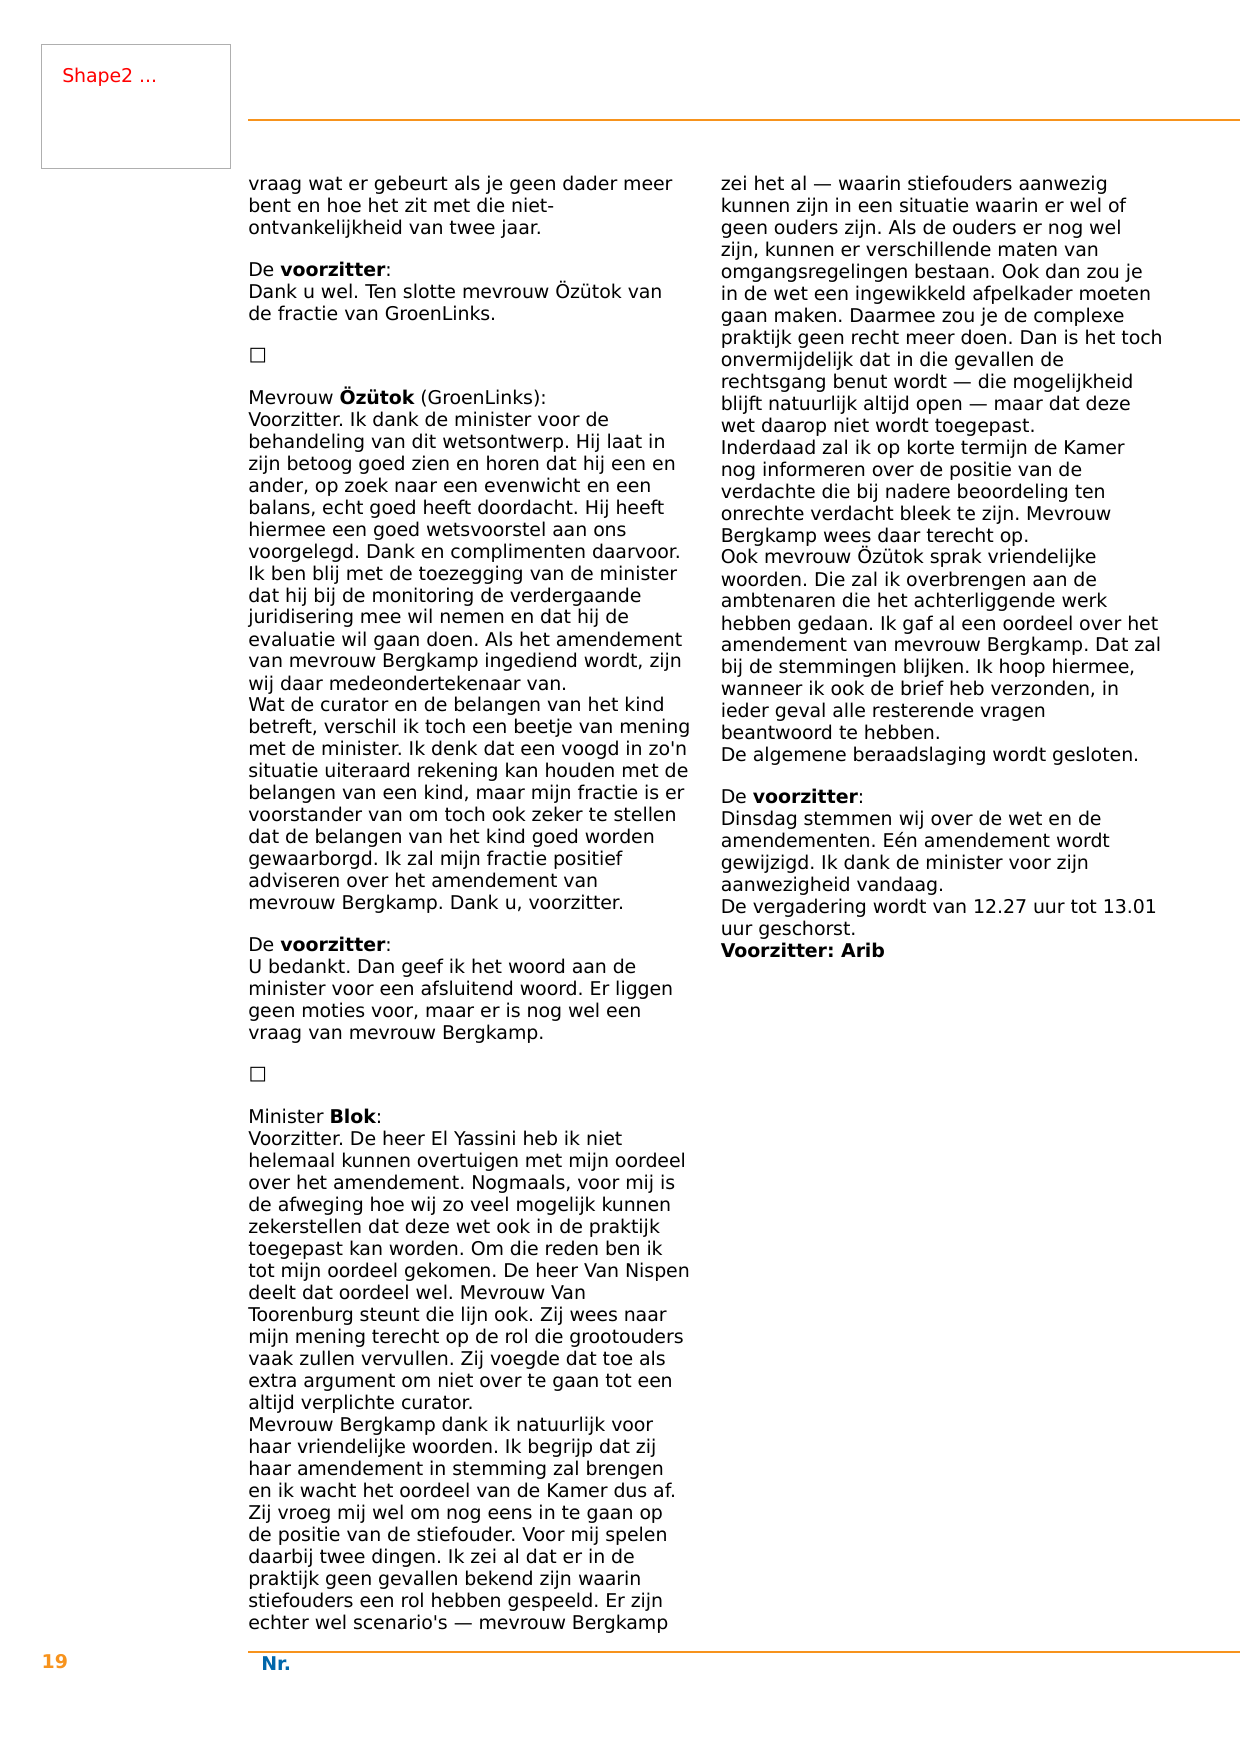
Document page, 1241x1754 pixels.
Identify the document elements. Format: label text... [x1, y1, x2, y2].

text Minister Blok: [248, 1106, 691, 1128]
text Voorzitter. Ik dank de minister voor de behandeling van dit wetsontwerp. Hij laat in zijn betoog goed zien en horen dat hij een en ander, op zoek naar een evenwicht en een balans, echt goed heeft doordacht. Hij heeft hiermee een goed wetsvoorstel aan ons voorgelegd. Dank en complimenten daarvoor. Ik ben blij met de toezegging van de minister dat hij bij de monitoring de verdergaande juridisering mee wil nemen en dat hij de evaluatie wil gaan doen. Als het amendement van mevrouw Bergkamp ingediend wordt, zijn wij daar medeondertekenaar van. [248, 409, 691, 694]
text ⬜ [248, 345, 691, 367]
text Dank u wel. Ten slotte mevrouw Özütok van de fractie van GroenLinks. [248, 281, 691, 325]
text Inderdaad zal ik op korte termijn de Kamer nog informeren over de positie van de verdachte die bij nadere beoordeling ten onrechte verdacht bleek te zijn. Mevrouw Bergkamp wees daar terecht op. [721, 437, 1163, 546]
text Ook mevrouw Özütok sprak vriendelijke woorden. Die zal ik overbrengen aan de ambtenaren die het achterliggende werk hebben gedaan. Ik gaf al een oordeel over het amendement van mevrouw Bergkamp. Dat zal bij de stemmingen blijken. Ik hoop hiermee, wanneer ik ook de brief heb verzonden, in ieder geval alle resterende vragen beantwoord te hebben. [721, 546, 1163, 744]
text vraag wat er gebeurt als je geen dader meer bent en hoe het zit met die niet-ontvankelijkheid van twee jaar. [248, 173, 691, 239]
text De voorzitter: [248, 259, 691, 281]
text De voorzitter: [721, 786, 1163, 808]
text Voorzitter: Arib [721, 940, 1163, 962]
text ⬜ [248, 1064, 691, 1086]
text Mevrouw Bergkamp dank ik natuurlijk voor haar vriendelijke woorden. Ik begrijp dat zij haar amendement in stemming zal brengen en ik wacht het oordeel van de Kamer dus af. Zij vroeg mij wel om nog eens in te gaan op de positie van de stiefouder. Voor mij spelen daarbij twee dingen. Ik zei al dat er in de praktijk geen gevallen bekend zijn waarin stiefouders een rol hebben gespeeld. Er zijn echter wel scenario's — mevrouw Bergkamp [248, 1414, 691, 1633]
text U bedankt. Dan geef ik het woord aan de minister voor een afsluitend woord. Er liggen geen moties voor, maar er is nog wel een vraag van mevrouw Bergkamp. [248, 956, 691, 1044]
text Mevrouw Özütok (GroenLinks): [248, 387, 691, 409]
text De voorzitter: [248, 934, 691, 956]
text zei het al — waarin stiefouders aanwezig kunnen zijn in een situatie waarin er wel of geen ouders zijn. Als de ouders er nog wel zijn, kunnen er verschillende maten van omgangsregelingen bestaan. Ook dan zou je in de wet een ingewikkeld afpelkader moeten gaan maken. Daarmee zou je de complexe praktijk geen recht meer doen. Dan is het toch onvermijdelijk dat in die gevallen de rechtsgang benut wordt — die mogelijkheid blijft natuurlijk altijd open — maar dat deze wet daarop niet wordt toegepast. [721, 173, 1163, 437]
text Wat de curator en de belangen van het kind betreft, verschil ik toch een beetje van mening met de minister. Ik denk dat een voogd in zo'n situatie uiteraard rekening kan houden met de belangen van een kind, maar mijn fractie is er voorstander van om toch ook zeker te stellen dat de belangen van het kind goed worden gewaarborgd. Ik zal mijn fractie positief adviseren over het amendement van mevrouw Bergkamp. Dank u, voorzitter. [248, 694, 691, 914]
text De algemene beraadslaging wordt gesloten. [721, 744, 1163, 766]
text De vergadering wordt van 12.27 uur tot 13.01 uur geschorst. [721, 896, 1163, 940]
text Voorzitter. De heer El Yassini heb ik niet helemaal kunnen overtuigen met mijn oordeel over het amendement. Nogmaals, voor mij is de afweging hoe wij zo veel mogelijk kunnen zekerstellen dat deze wet ook in de praktijk toegepast kan worden. Om die reden ben ik tot mijn oordeel gekomen. De heer Van Nispen deelt dat oordeel wel. Mevrouw Van Toorenburg steunt die lijn ook. Zij wees naar mijn mening terecht op de rol die grootouders vaak zullen vervullen. Zij voegde dat toe als extra argument om niet over te gaan tot een altijd verplichte curator. [248, 1128, 691, 1414]
text Dinsdag stemmen wij over de wet en de amendementen. Eén amendement wordt gewijzigd. Ik dank de minister voor zijn aanwezigheid vandaag. [721, 808, 1163, 896]
